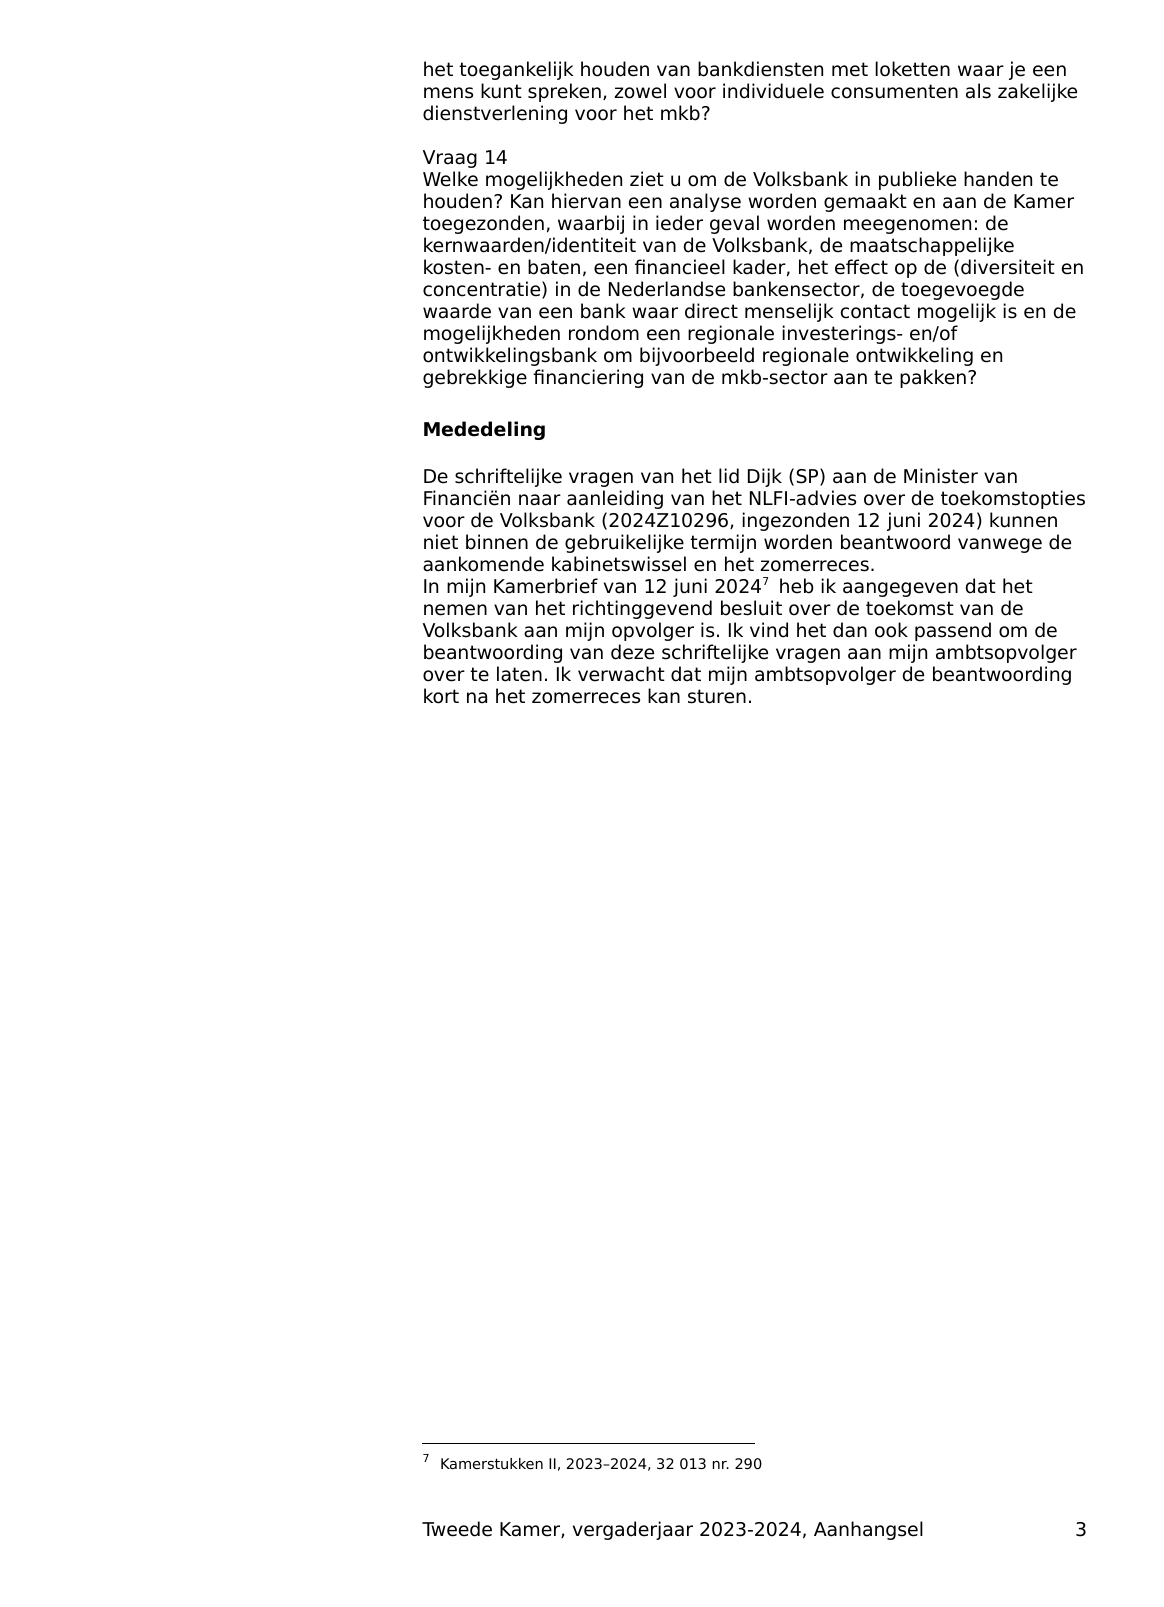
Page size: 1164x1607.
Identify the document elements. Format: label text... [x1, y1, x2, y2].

text Welke mogelijkheden ziet u om de Volksbank in publieke handen te houden? Kan hiervan een analyse worden gemaakt en aan de Kamer toegezonden, waarbij in ieder geval worden meegenomen: de kernwaarden/identiteit van de Volksbank, de maatschappelijke kosten- en baten, een financieel kader, het effect op de (diversiteit en concentratie) in de Nederlandse bankensector, de toegevoegde waarde van een bank waar direct menselijk contact mogelijk is en de mogelijkheden rondom een regionale investerings- en/of ontwikkelingsbank om bijvoorbeeld regionale ontwikkeling en gebrekkige financiering van de mkb-sector aan te pakken? [422, 169, 1087, 389]
text Kamerstukken II, 2023–2024, 32 013 nr. 290 [422, 1452, 1087, 1474]
text De schriftelijke vragen van het lid Dijk (SP) aan de Minister van Financiën naar aanleiding van het NLFI-advies over de toekomstopties voor de Volksbank (2024Z10296, ingezonden 12 juni 2024) kunnen niet binnen de gebruikelijke termijn worden beantwoord vanwege de aankomende kabinetswissel en het zomerreces. [422, 466, 1087, 576]
text het toegankelijk houden van bankdiensten met loketten waar je een mens kunt spreken, zowel voor individuele consumenten als zakelijke dienstverlening voor het mkb? [422, 59, 1087, 125]
subtitle Mededeling [422, 419, 1087, 441]
text Vraag 14 [422, 147, 1087, 169]
text In mijn Kamerbrief van 12 juni 2024 heb ik aangegeven dat het nemen van het richtinggevend besluit over de toekomst van de Volksbank aan mijn opvolger is. Ik vind het dan ook passend om de beantwoording van deze schriftelijke vragen aan mijn ambtsopvolger over te laten. Ik verwacht dat mijn ambtsopvolger de beantwoording kort na het zomerreces kan sturen. [422, 576, 1087, 708]
